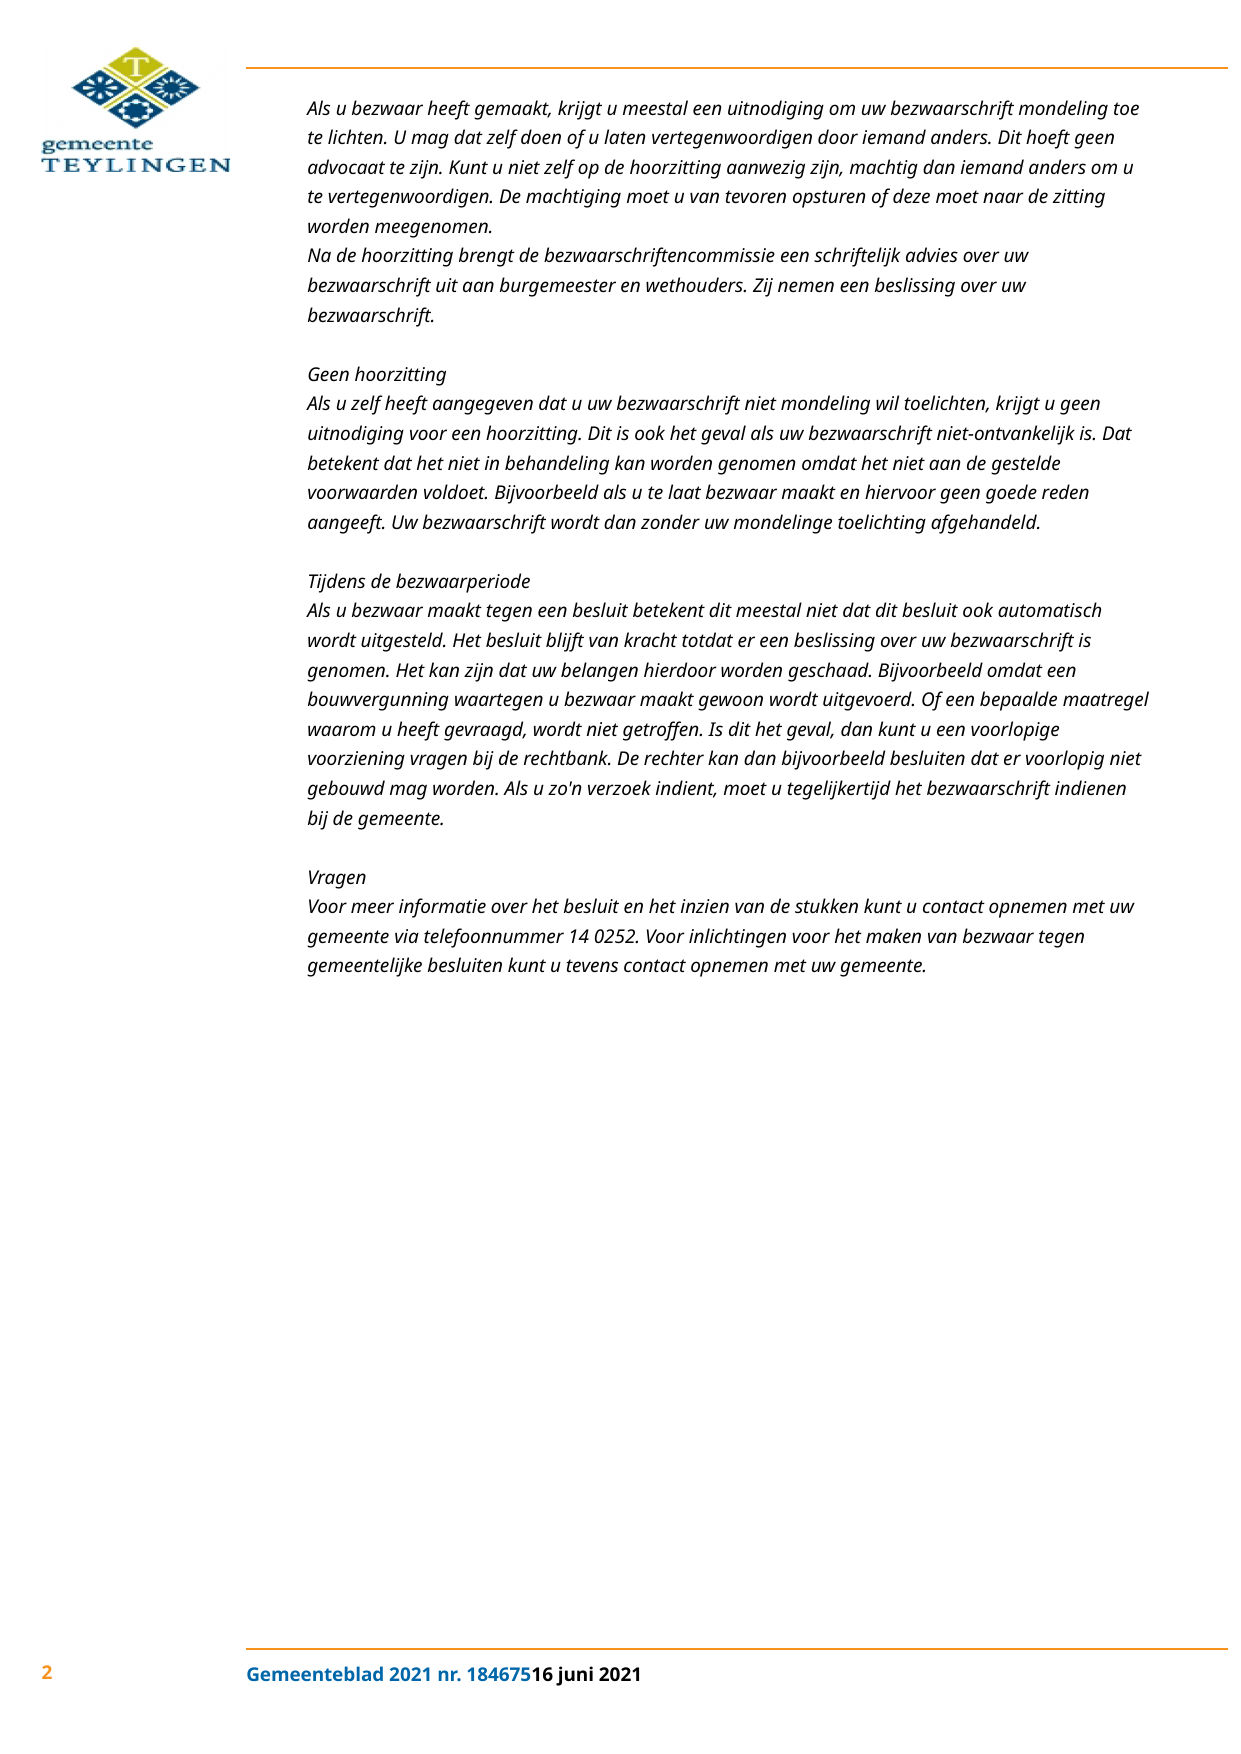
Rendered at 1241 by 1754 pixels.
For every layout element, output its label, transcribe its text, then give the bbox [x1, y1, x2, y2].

list Tijdens de bezwaarperiode [248, 568, 1152, 594]
list Voor meer informatie over het besluit en het inzien van de stukken kunt u contact opnemen met uw gemeente via telefoonnummer 14 0252. Voor inlichtingen voor het maken van bezwaar tegen gemeentelijke besluiten kunt u tevens contact opnemen met uw gemeente. [248, 893, 1152, 978]
picture [41, 47, 231, 172]
list Als u zelf heeft aangegeven dat u uw bezwaarschrift niet mondeling wil toelichten, krijgt u geen uitnodiging voor een hoorzitting. Dit is ook het geval als uw bezwaarschrift niet-ontvankelijk is. Dat betekent dat het niet in behandeling kan worden genomen omdat het niet aan de gestelde voorwaarden voldoet. Bijvoorbeeld als u te laat bezwaar maakt en hiervoor geen goede reden aangeeft. Uw bezwaarschrift wordt dan zonder uw mondelinge toelichting afgehandeld. [248, 391, 1152, 535]
list Geen hoorzitting [248, 361, 1152, 387]
list Vragen [248, 864, 1152, 890]
list Na de hoorzitting brengt de bezwaarschriftencommissie een schriftelijk advies over uw bezwaarschrift uit aan burgemeester en wethouders. Zij nemen een beslissing over uw bezwaarschrift. [248, 243, 1152, 328]
list Als u bezwaar heeft gemaakt, krijgt u meestal een uitnodiging om uw bezwaarschrift mondeling toe te lichten. U mag dat zelf doen of u laten vertegenwoordigen door iemand anders. Dit hoeft geen advocaat te zijn. Kunt u niet zelf op de hoorzitting aanwezig zijn, machtig dan iemand anders om u te vertegenwoordigen. De machtiging moet u van tevoren opsturen of deze moet naar de zitting worden meegenomen. [248, 95, 1152, 239]
list Als u bezwaar maakt tegen een besluit betekent dit meestal niet dat dit besluit ook automatisch wordt uitgesteld. Het besluit blijft van kracht totdat er een beslissing over uw bezwaarschrift is genomen. Het kan zijn dat uw belangen hierdoor worden geschaad. Bijvoorbeeld omdat een bouwvergunning waartegen u bezwaar maakt gewoon wordt uitgevoerd. Of een bepaalde maatregel waarom u heeft gevraagd, wordt niet getroffen. Is dit het geval, dan kunt u een voorlopige voorziening vragen bij de rechtbank. De rechter kan dan bijvoorbeeld besluiten dat er voorlopig niet gebouwd mag worden. Als u zo'n verzoek indient, moet u tegelijkertijd het bezwaarschrift indienen bij de gemeente. [248, 598, 1152, 831]
